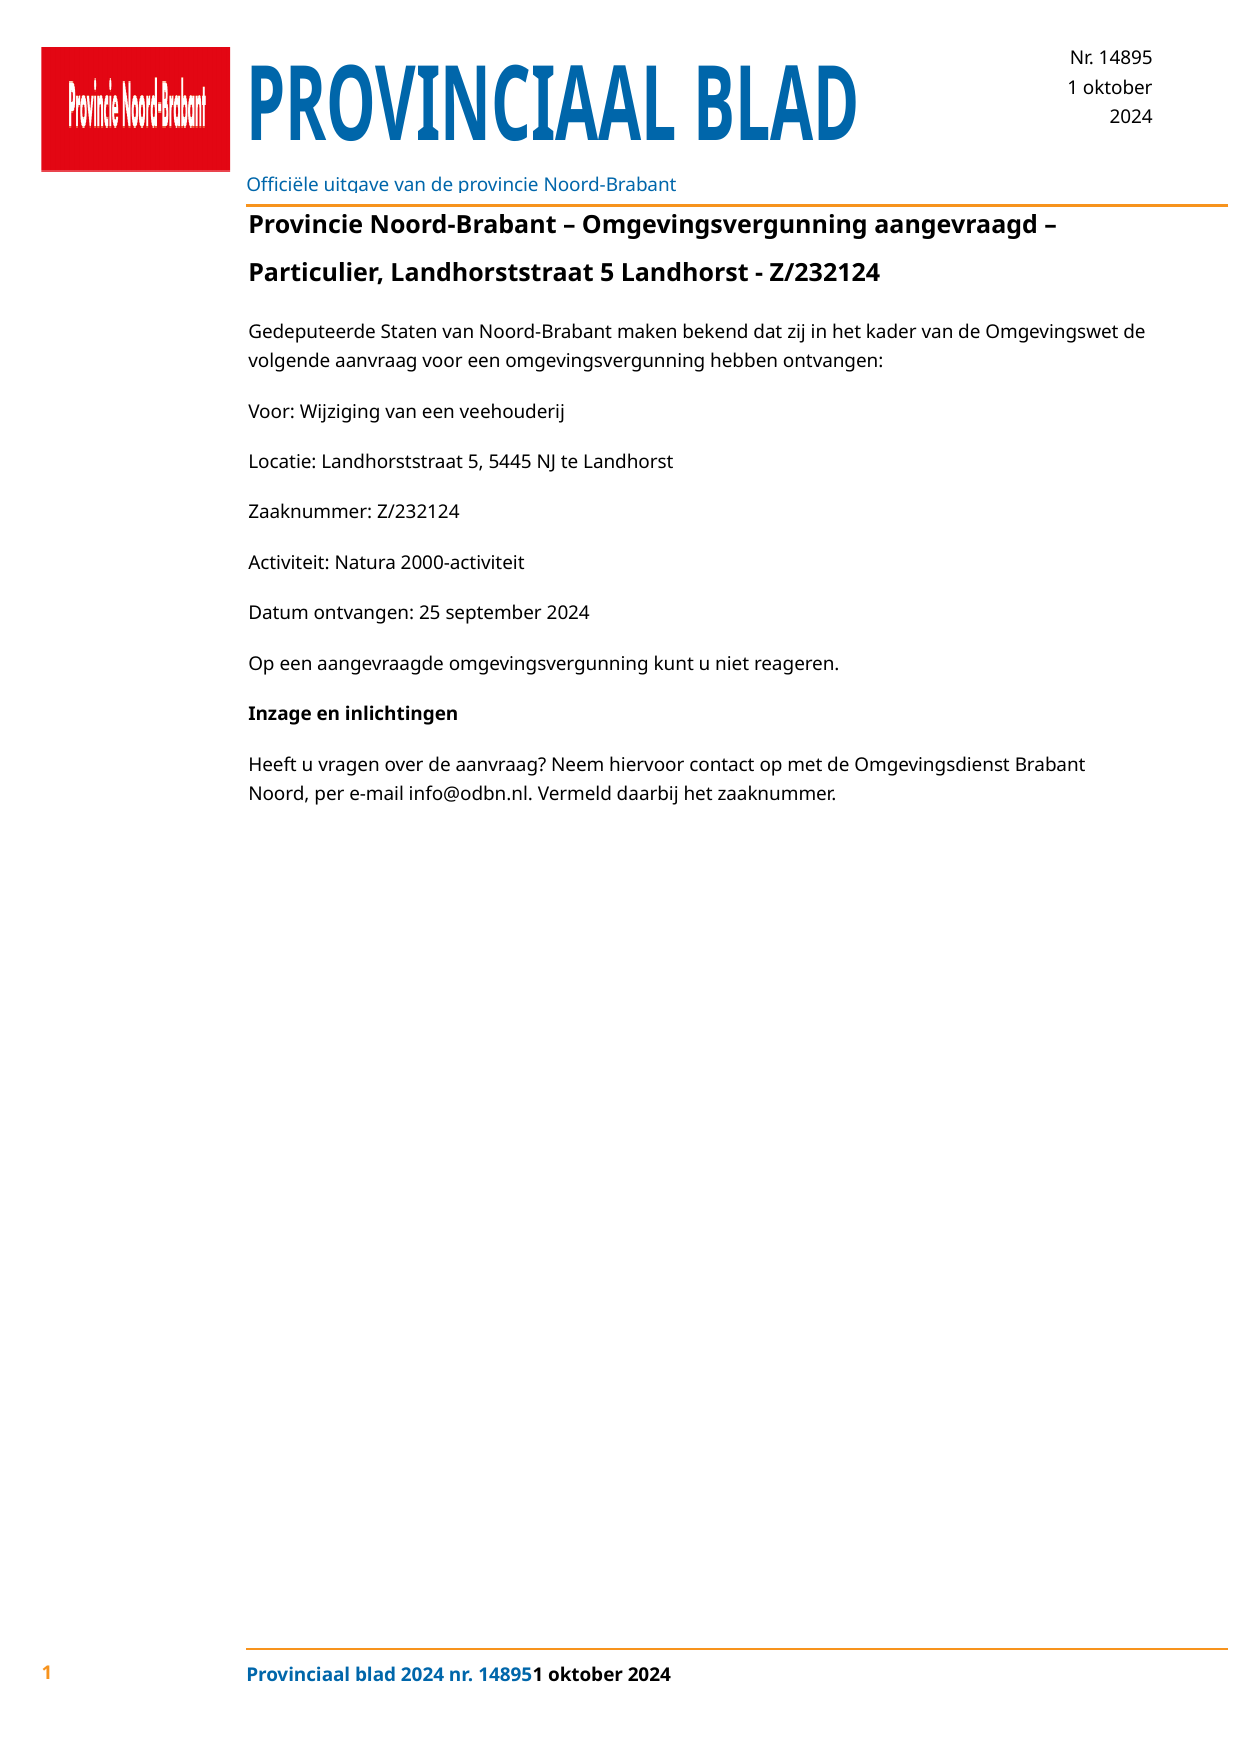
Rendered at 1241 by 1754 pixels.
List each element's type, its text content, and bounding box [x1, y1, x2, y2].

text Voor: Wijziging van een veehouderij [248, 398, 1152, 424]
text Zaaknummer: Z/232124 [248, 499, 1152, 524]
text Locatie: Landhorststraat 5, 5445 NJ te Landhorst [248, 448, 1152, 474]
picture [41, 47, 231, 172]
text Inzage en inlichtingen [248, 700, 1152, 726]
text Activiteit: Natura 2000-activiteit [248, 549, 1152, 575]
text Datum ontvangen: 25 september 2024 [248, 599, 1152, 625]
text Gedeputeerde Staten van Noord-Brabant maken bekend dat zij in het kader van de Omgevingswet de volgende aanvraag voor een omgevingsvergunning hebben ontvangen: [248, 318, 1152, 373]
text Provincie Noord-Brabant – Omgevingsvergunning aangevraagd – Particulier, Landhorststraat 5 Landhorst - Z/232124 [248, 207, 1152, 288]
text Op een aangevraagde omgevingsvergunning kunt u niet reageren. [248, 650, 1152, 676]
text Heeft u vragen over de aanvraag? Neem hiervoor contact op met de Omgevingsdienst Brabant Noord, per e-mail info@odbn.nl. Vermeld daarbij het zaaknummer. [248, 751, 1152, 806]
